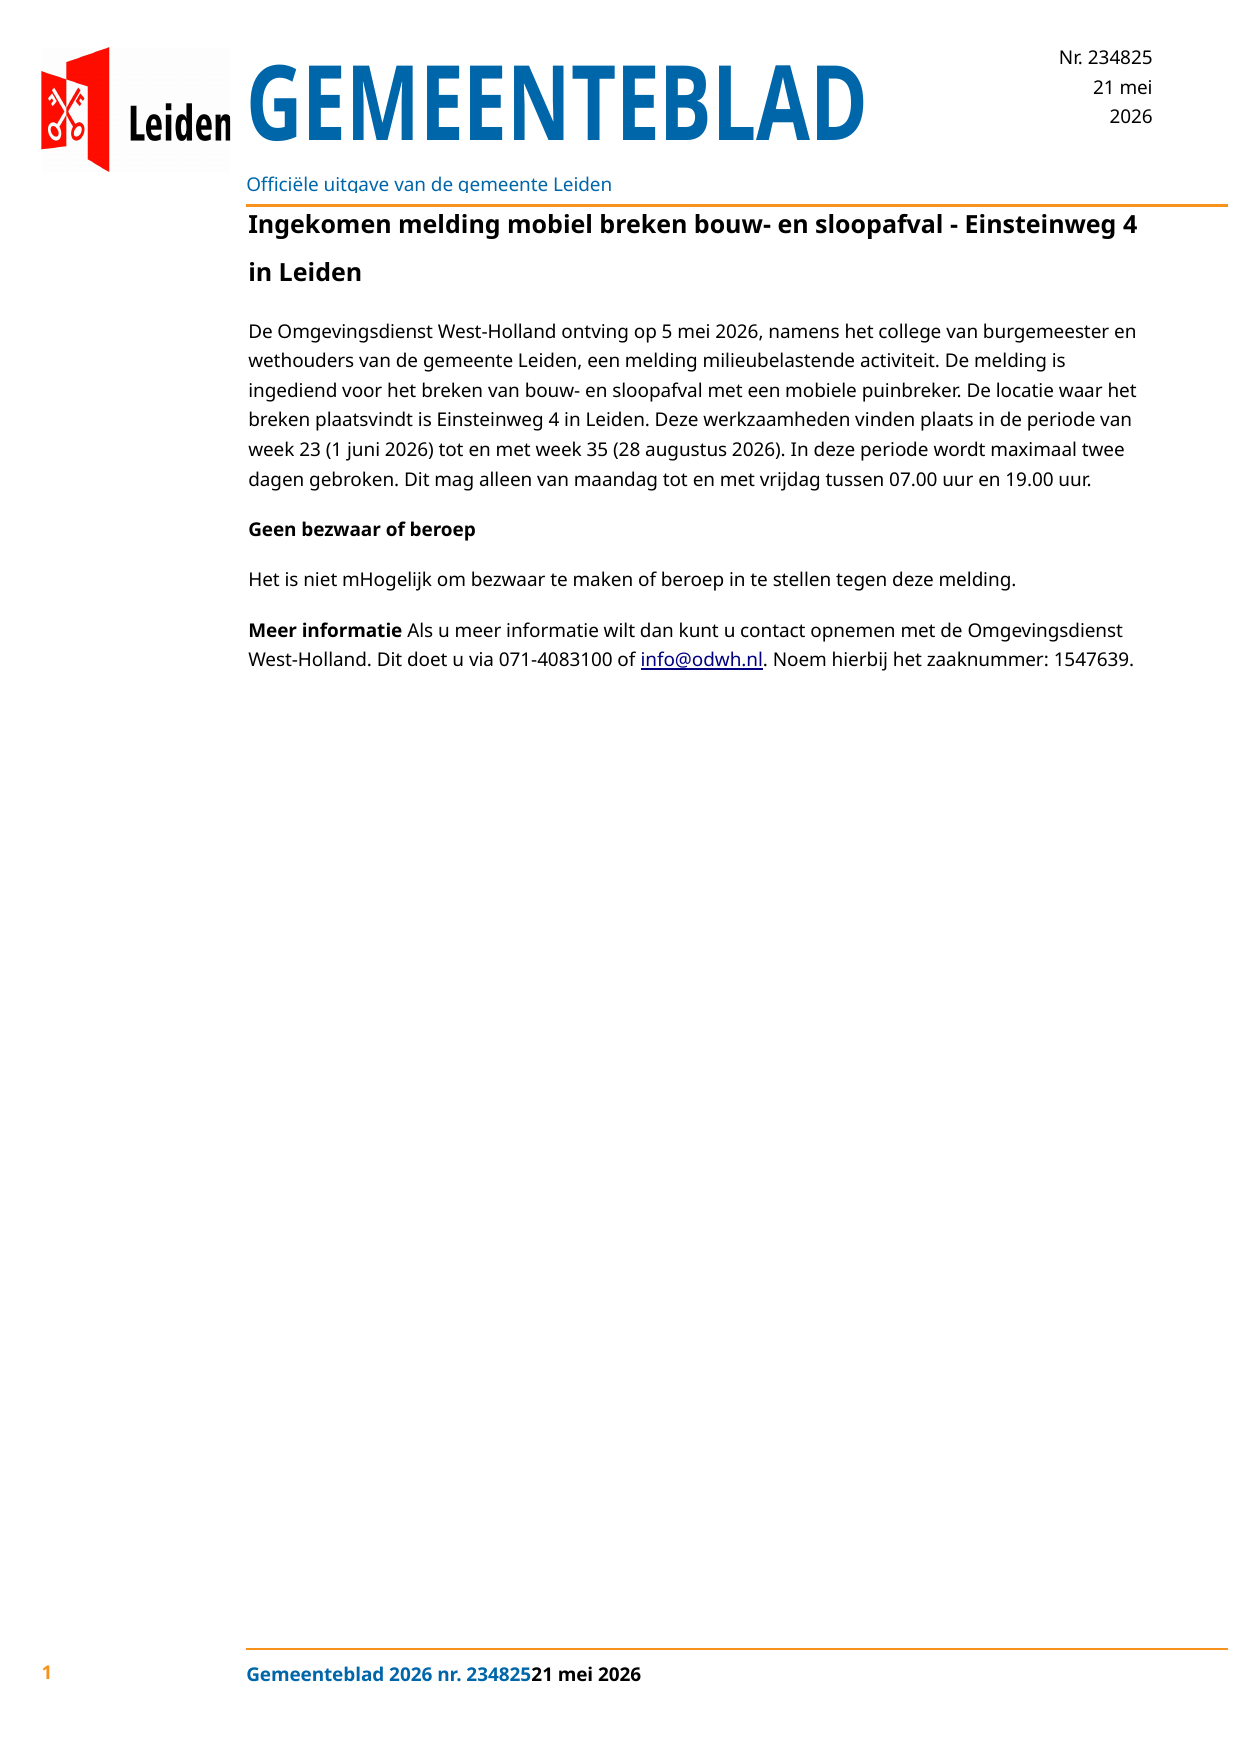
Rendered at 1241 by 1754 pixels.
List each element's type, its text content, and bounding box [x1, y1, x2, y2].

text Meer informatie Als u meer informatie wilt dan kunt u contact opnemen met de Omgevingsdienst West-Holland. Dit doet u via 071-4083100 of info@odwh.nl. Noem hierbij het zaaknummer: 1547639. [248, 617, 1152, 672]
text Het is niet mHogelijk om bezwaar te maken of beroep in te stellen tegen deze melding. [248, 567, 1152, 592]
text De Omgevingsdienst West-Holland ontving op 5 mei 2026, namens het college van burgemeester en wethouders van de gemeente Leiden, een melding milieubelastende activiteit. De melding is ingediend voor het breken van bouw- en sloopafval met een mobiele puinbreker. De locatie waar het breken plaatsvindt is Einsteinweg 4 in Leiden. Deze werkzaamheden vinden plaats in de periode van week 23 (1 juni 2026) tot en met week 35 (28 augustus 2026). In deze periode wordt maximaal twee dagen gebroken. Dit mag alleen van maandag tot en met vrijdag tussen 07.00 uur en 19.00 uur. [248, 318, 1152, 492]
text Ingekomen melding mobiel breken bouw- en sloopafval - Einsteinweg 4 in Leiden [248, 207, 1152, 288]
text Geen bezwaar of beroep [248, 516, 1152, 542]
picture [41, 47, 231, 172]
